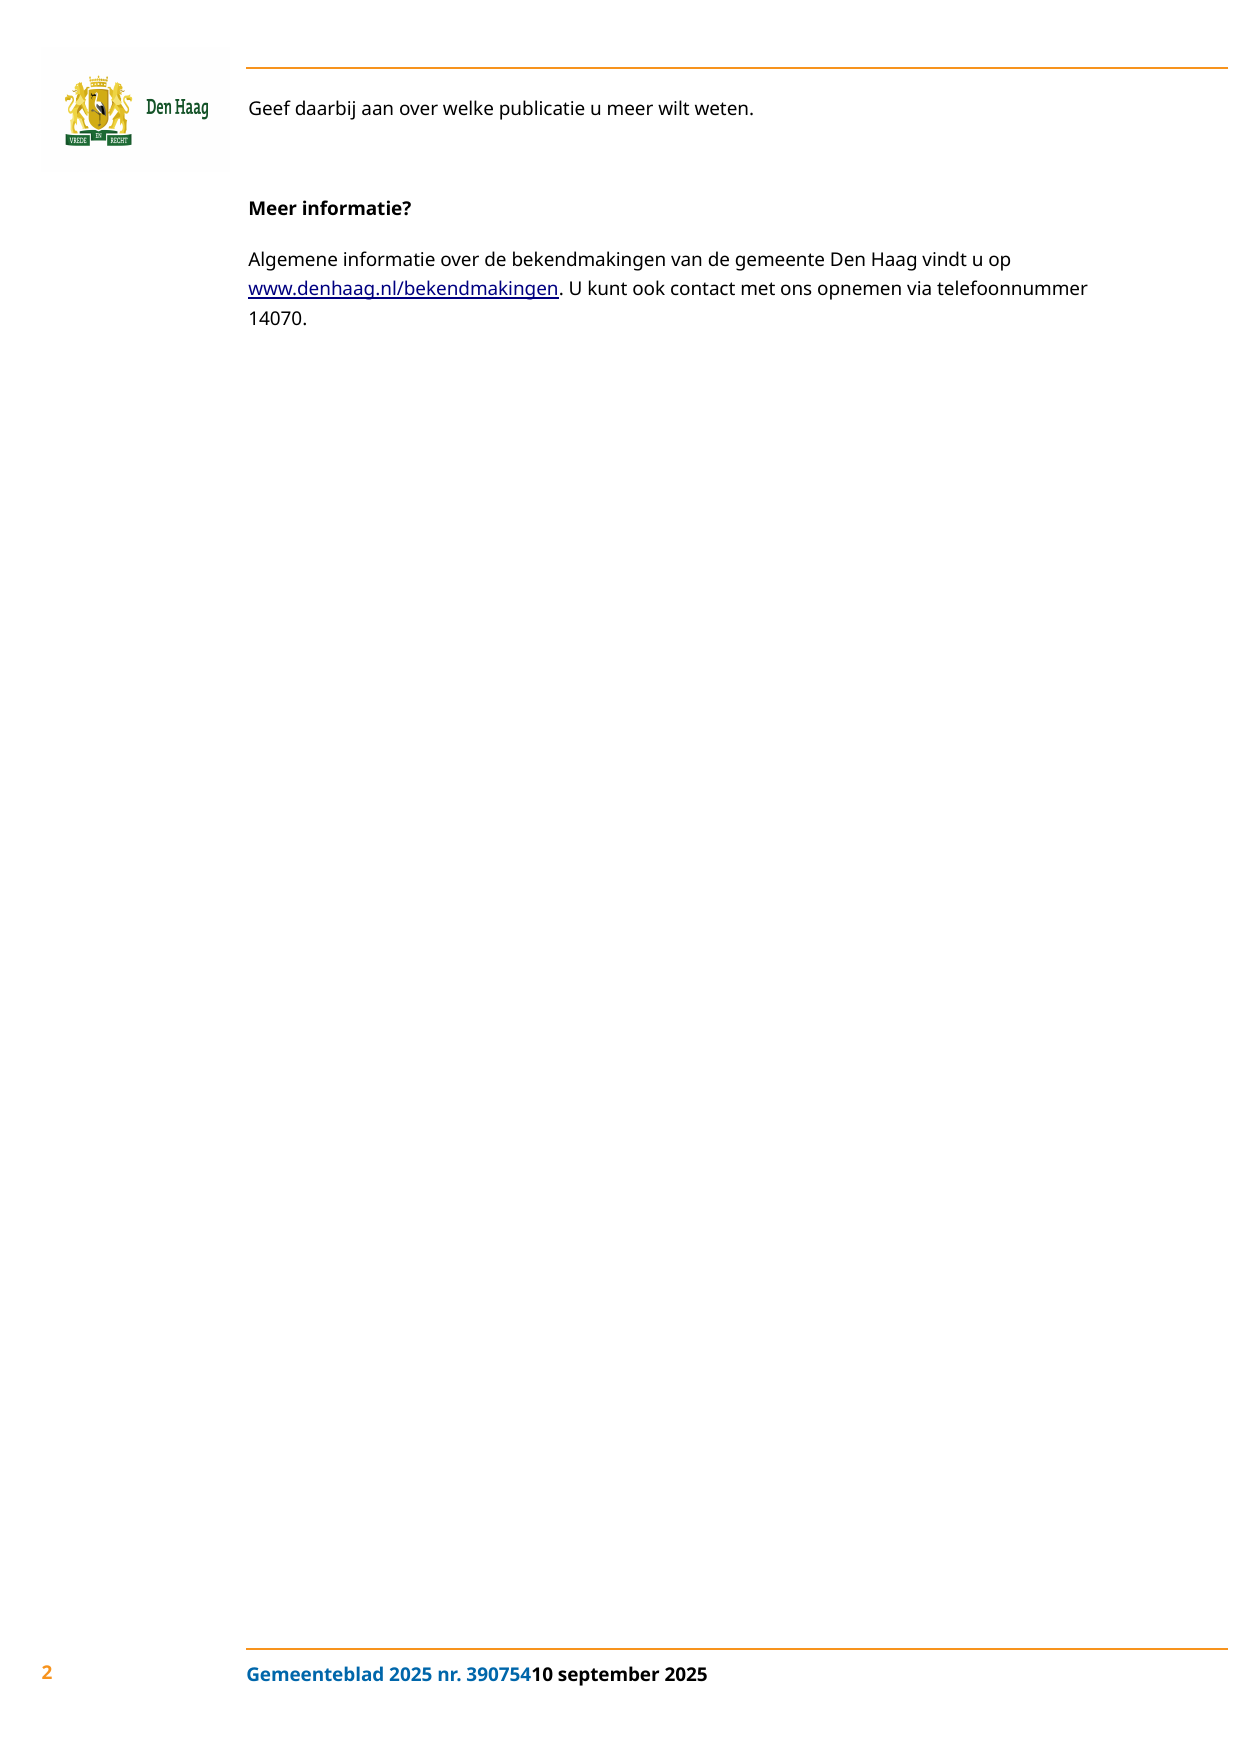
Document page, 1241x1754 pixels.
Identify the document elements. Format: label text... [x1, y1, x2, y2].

picture [41, 47, 231, 172]
text Geef daarbij aan over welke publicatie u meer wilt weten. [248, 95, 1152, 121]
text Algemene informatie over de bekendmakingen van de gemeente Den Haag vindt u op www.denhaag.nl/bekendmakingen. U kunt ook contact met ons opnemen via telefoonnummer 14070. [248, 246, 1152, 331]
text Meer informatie? [248, 196, 1152, 221]
